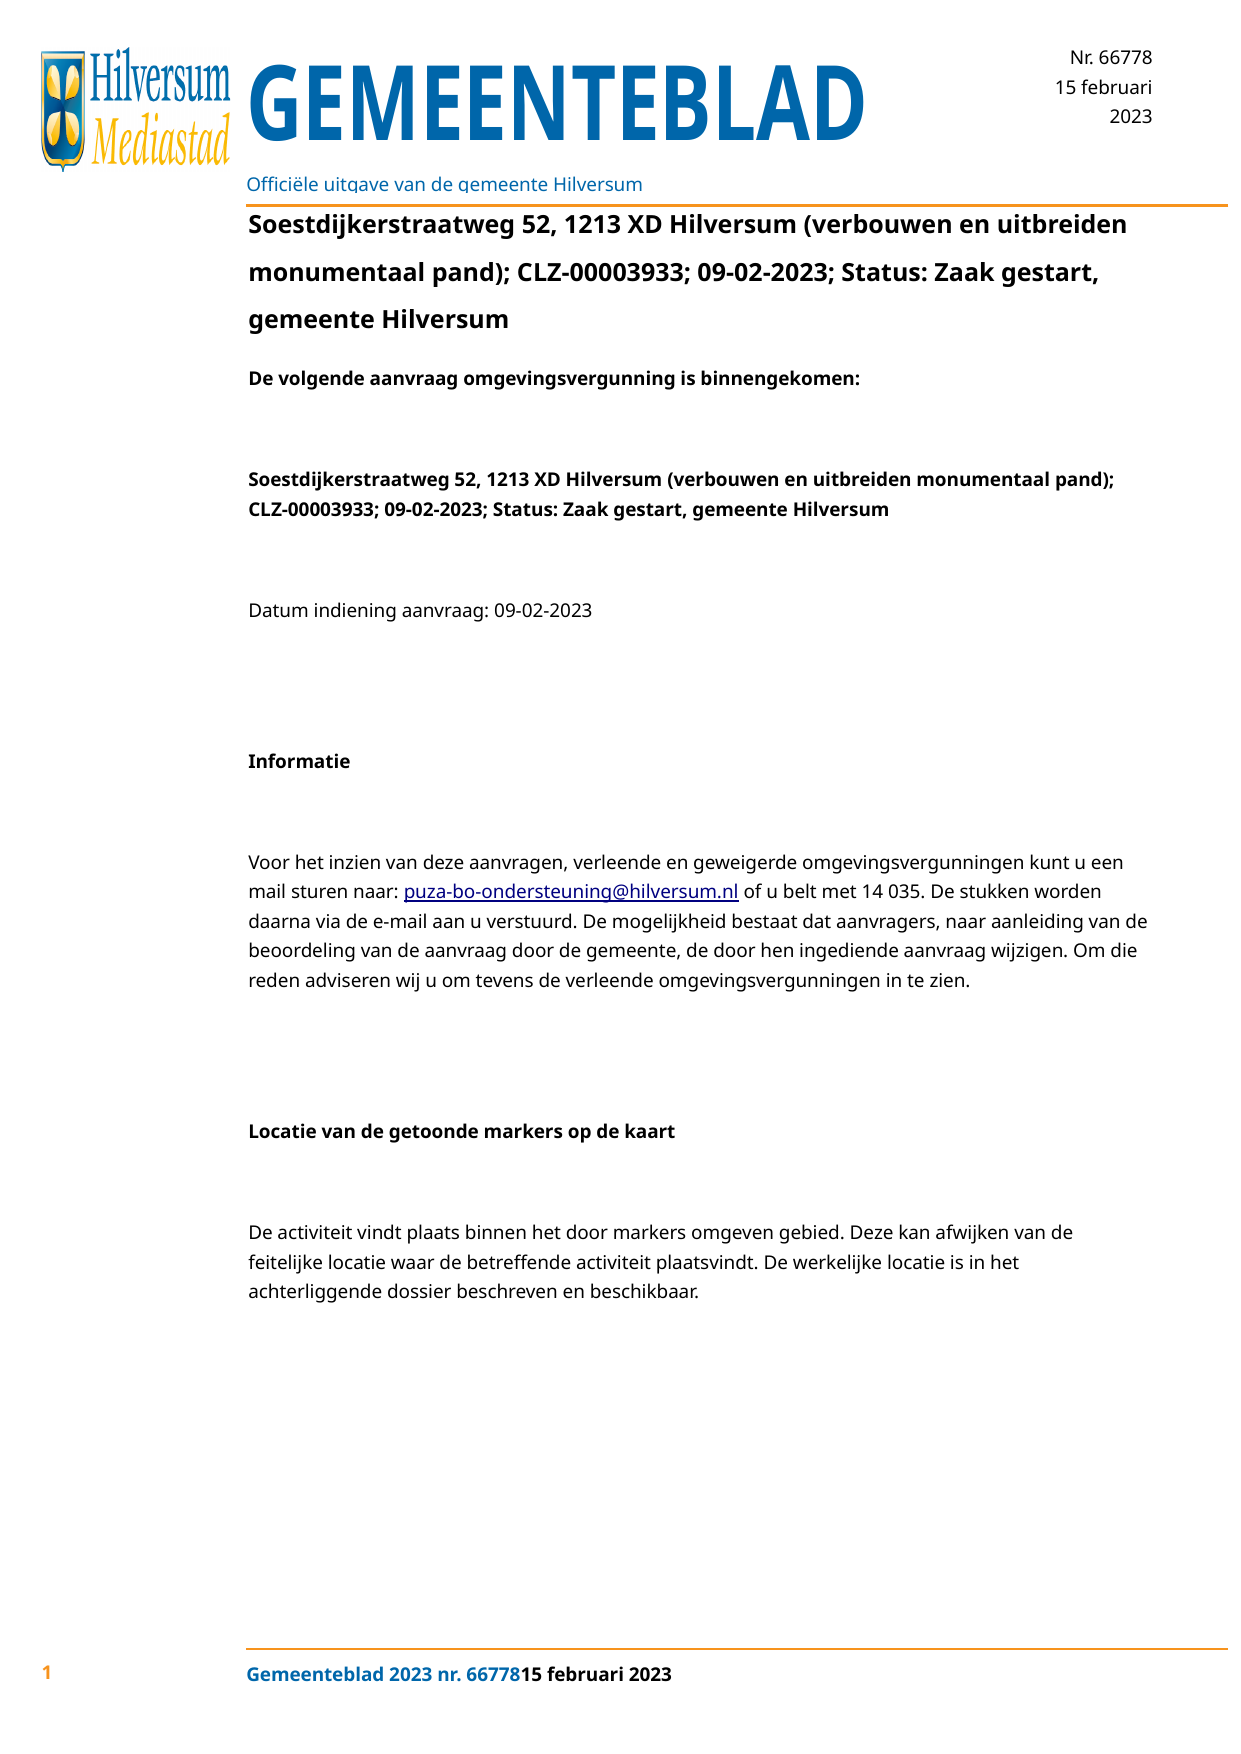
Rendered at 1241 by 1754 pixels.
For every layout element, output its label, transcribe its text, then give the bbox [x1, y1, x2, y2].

text Soestdijkerstraatweg 52, 1213 XD Hilversum (verbouwen en uitbreiden monumentaal pand); CLZ-00003933; 09-02-2023; Status: Zaak gestart, gemeente Hilversum [248, 466, 1152, 522]
text De activiteit vindt plaats binnen het door markers omgeven gebied. Deze kan afwijken van de feitelijke locatie waar de betreffende activiteit plaatsvindt. De werkelijke locatie is in het achterliggende dossier beschreven en beschikbaar. [248, 1219, 1152, 1304]
text Informatie [248, 748, 1152, 774]
text Soestdijkerstraatweg 52, 1213 XD Hilversum (verbouwen en uitbreiden monumentaal pand); CLZ-00003933; 09-02-2023; Status: Zaak gestart, gemeente Hilversum [248, 207, 1152, 336]
text De volgende aanvraag omgevingsvergunning is binnengekomen: [248, 366, 1152, 391]
text Voor het inzien van deze aanvragen, verleende en geweigerde omgevingsvergunningen kunt u een mail sturen naar: puza-bo-ondersteuning@hilversum.nl of u belt met 14 035. De stukken worden daarna via de e-mail aan u verstuurd. De mogelijkheid bestaat dat aanvragers, naar aanleiding van de beoordeling van de aanvraag door de gemeente, de door hen ingediende aanvraag wijzigen. Om die reden adviseren wij u om tevens de verleende omgevingsvergunningen in te zien. [248, 849, 1152, 993]
text Datum indiening aanvraag: 09-02-2023 [248, 597, 1152, 622]
picture [41, 47, 231, 172]
text Locatie van de getoonde markers op de kaart [248, 1118, 1152, 1144]
